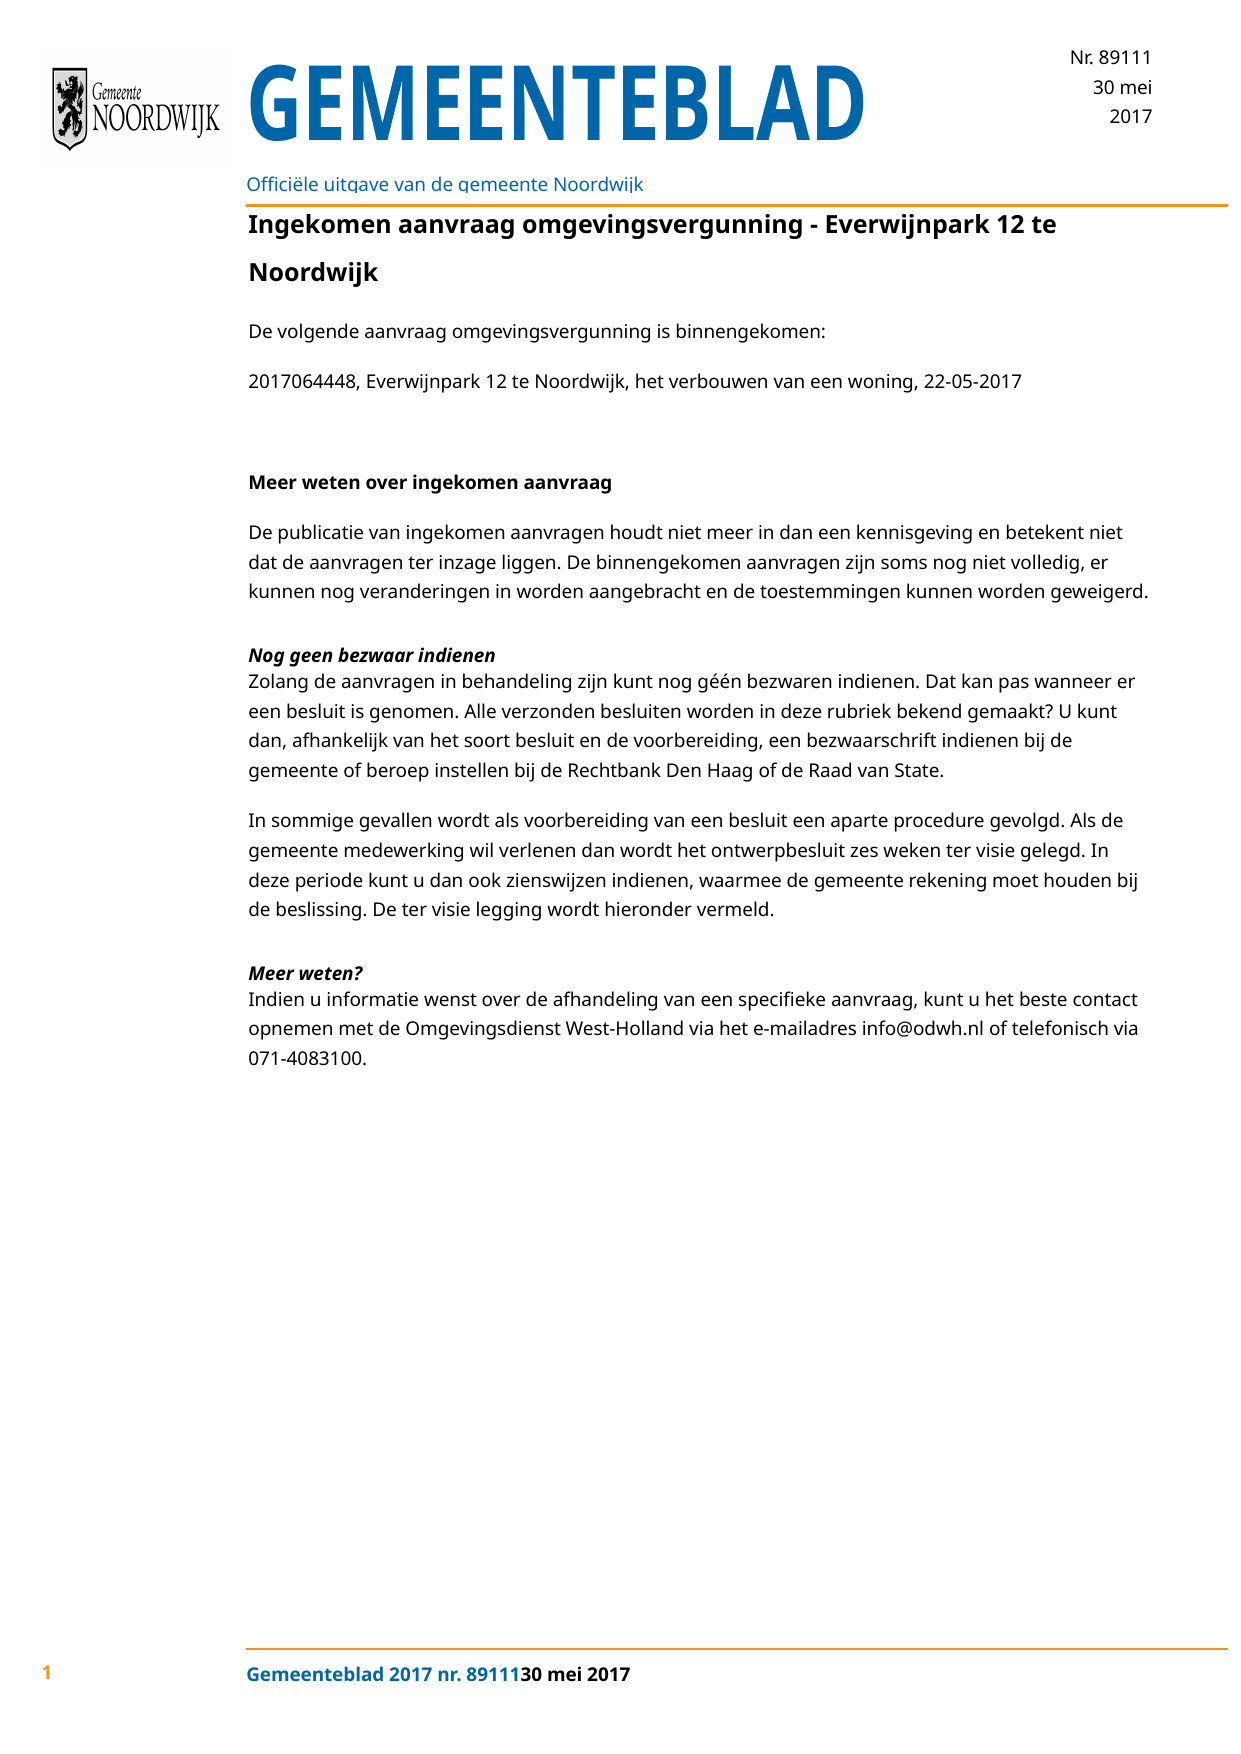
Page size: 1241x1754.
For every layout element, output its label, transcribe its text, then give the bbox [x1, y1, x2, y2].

text Indien u informatie wenst over de afhandeling van een specifieke aanvraag, kunt u het beste contact opnemen met de Omgevingsdienst West-Holland via het e-mailadres info@odwh.nl of telefonisch via 071-4083100. [248, 986, 1152, 1071]
picture [41, 47, 231, 172]
text Meer weten? [248, 960, 1152, 986]
text Ingekomen aanvraag omgevingsvergunning - Everwijnpark 12 te Noordwijk [248, 207, 1152, 288]
text De volgende aanvraag omgevingsvergunning is binnengekomen: [248, 318, 1152, 344]
text Zolang de aanvragen in behandeling zijn kunt nog géén bezwaren indienen. Dat kan pas wanneer er een besluit is genomen. Alle verzonden besluiten worden in deze rubriek bekend gemaakt? U kunt dan, afhankelijk van het soort besluit en de voorbereiding, een bezwaarschrift indienen bij de gemeente of beroep instellen bij de Rechtbank Den Haag of de Raad van State. [248, 668, 1152, 783]
text 2017064448, Everwijnpark 12 te Noordwijk, het verbouwen van een woning, 22-05-2017 [248, 368, 1152, 394]
text De publicatie van ingekomen aanvragen houdt niet meer in dan een kennisgeving en betekent niet dat de aanvragen ter inzage liggen. De binnengekomen aanvragen zijn soms nog niet volledig, er kunnen nog veranderingen in worden aangebracht en de toestemmingen kunnen worden geweigerd. [248, 519, 1152, 604]
text In sommige gevallen wordt als voorbereiding van een besluit een aparte procedure gevolgd. Als de gemeente medewerking wil verlenen dan wordt het ontwerpbesluit zes weken ter visie gelegd. In deze periode kunt u dan ook zienswijzen indienen, waarmee de gemeente rekening moet houden bij de beslissing. De ter visie legging wordt hieronder vermeld. [248, 808, 1152, 922]
text Nog geen bezwaar indienen [248, 643, 1152, 668]
text Meer weten over ingekomen aanvraag [248, 469, 1152, 495]
